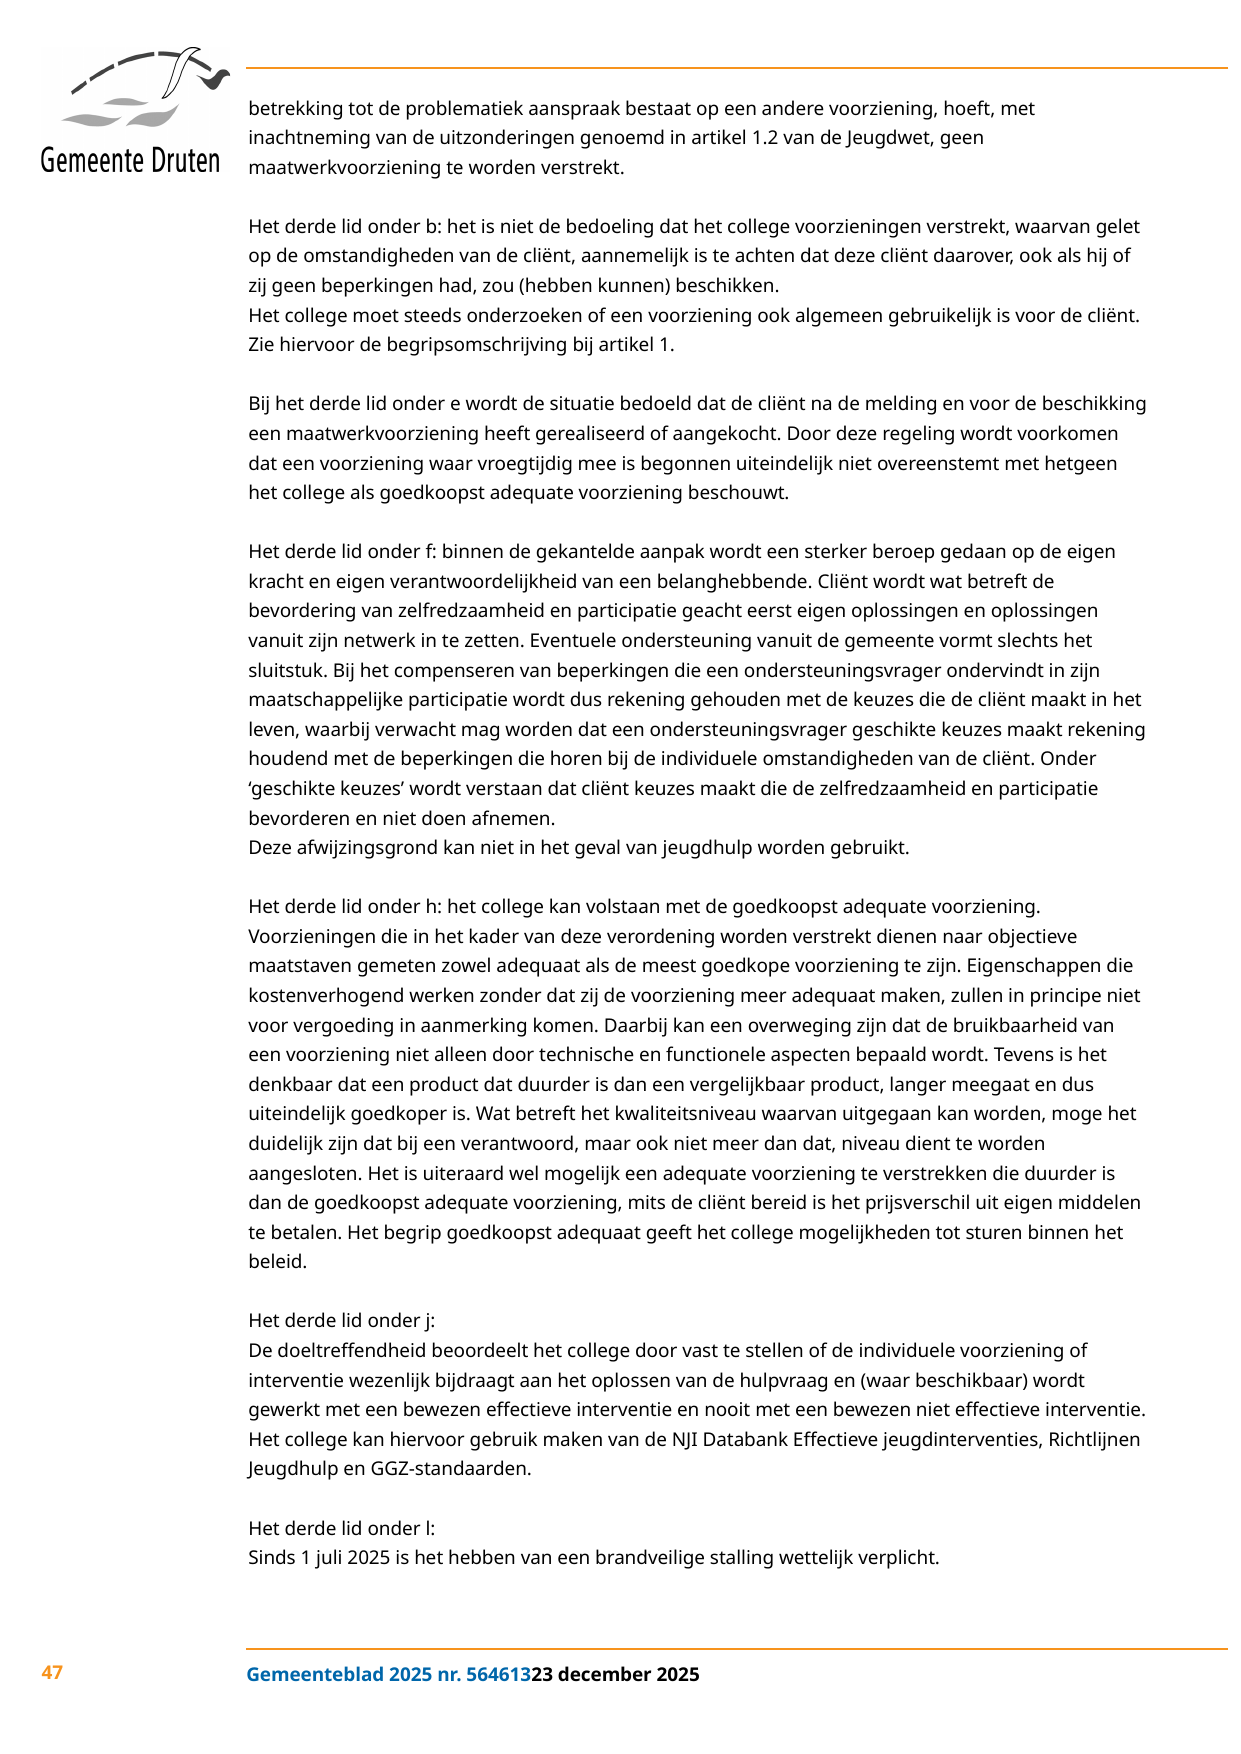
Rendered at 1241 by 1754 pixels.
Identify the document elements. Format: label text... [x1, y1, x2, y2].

text Deze afwijzingsgrond kan niet in het geval van jeugdhulp worden gebruikt. [248, 834, 1152, 860]
text Het derde lid onder l: [248, 1515, 1152, 1541]
text Het derde lid onder j: [248, 1308, 1152, 1333]
text Het college moet steeds onderzoeken of een voorziening ook algemeen gebruikelijk is voor de cliënt. Zie hiervoor de begripsomschrijving bij artikel 1. [248, 302, 1152, 357]
text Het derde lid onder b: het is niet de bedoeling dat het college voorzieningen verstrekt, waarvan gelet op de omstandigheden van de cliënt, aannemelijk is te achten dat deze cliënt daarover, ook als hij of zij geen beperkingen had, zou (hebben kunnen) beschikken. [248, 213, 1152, 298]
text Het derde lid onder h: het college kan volstaan met de goedkoopst adequate voorziening. Voorzieningen die in het kader van deze verordening worden verstrekt dienen naar objectieve maatstaven gemeten zowel adequaat als de meest goedkope voorziening te zijn. Eigenschappen die kostenverhogend werken zonder dat zij de voorziening meer adequaat maken, zullen in principe niet voor vergoeding in aanmerking komen. Daarbij kan een overweging zijn dat de bruikbaarheid van een voorziening niet alleen door technische en functionele aspecten bepaald wordt. Tevens is het denkbaar dat een product dat duurder is dan een vergelijkbaar product, langer meegaat en dus uiteindelijk goedkoper is. Wat betreft het kwaliteitsniveau waarvan uitgegaan kan worden, moge het duidelijk zijn dat bij een verantwoord, maar ook niet meer dan dat, niveau dient te worden aangesloten. Het is uiteraard wel mogelijk een adequate voorziening te verstrekken die duurder is dan de goedkoopst adequate voorziening, mits de cliënt bereid is het prijsverschil uit eigen middelen te betalen. Het begrip goedkoopst adequaat geeft het college mogelijkheden tot sturen binnen het beleid. [248, 893, 1152, 1274]
text Sinds 1 juli 2025 is het hebben van een brandveilige stalling wettelijk verplicht. [248, 1544, 1152, 1570]
text Bij het derde lid onder e wordt de situatie bedoeld dat de cliënt na de melding en voor de beschikking een maatwerkvoorziening heeft gerealiseerd of aangekocht. Door deze regeling wordt voorkomen dat een voorziening waar vroegtijdig mee is begonnen uiteindelijk niet overeenstemt met hetgeen het college als goedkoopst adequate voorziening beschouwt. [248, 391, 1152, 505]
picture [41, 47, 231, 172]
text De doeltreffendheid beoordeelt het college door vast te stellen of de individuele voorziening of interventie wezenlijk bijdraagt aan het oplossen van de hulpvraag en (waar beschikbaar) wordt gewerkt met een bewezen effectieve interventie en nooit met een bewezen niet effectieve interventie. Het college kan hiervoor gebruik maken van de NJI Databank Effectieve jeugdinterventies, Richtlijnen Jeugdhulp en GGZ-standaarden. [248, 1337, 1152, 1481]
text Het derde lid onder f: binnen de gekantelde aanpak wordt een sterker beroep gedaan op de eigen kracht en eigen verantwoordelijkheid van een belanghebbende. Cliënt wordt wat betreft de bevordering van zelfredzaamheid en participatie geacht eerst eigen oplossingen en oplossingen vanuit zijn netwerk in te zetten. Eventuele ondersteuning vanuit de gemeente vormt slechts het sluitstuk. Bij het compenseren van beperkingen die een ondersteuningsvrager ondervindt in zijn maatschappelijke participatie wordt dus rekening gehouden met de keuzes die de cliënt maakt in het leven, waarbij verwacht mag worden dat een ondersteuningsvrager geschikte keuzes maakt rekening houdend met de beperkingen die horen bij de individuele omstandigheden van de cliënt. Onder ‘geschikte keuzes’ wordt verstaan dat cliënt keuzes maakt die de zelfredzaamheid en participatie bevorderen en niet doen afnemen. [248, 538, 1152, 831]
text betrekking tot de problematiek aanspraak bestaat op een andere voorziening, hoeft, met inachtneming van de uitzonderingen genoemd in artikel 1.2 van de Jeugdwet, geen maatwerkvoorziening te worden verstrekt. [248, 95, 1152, 180]
